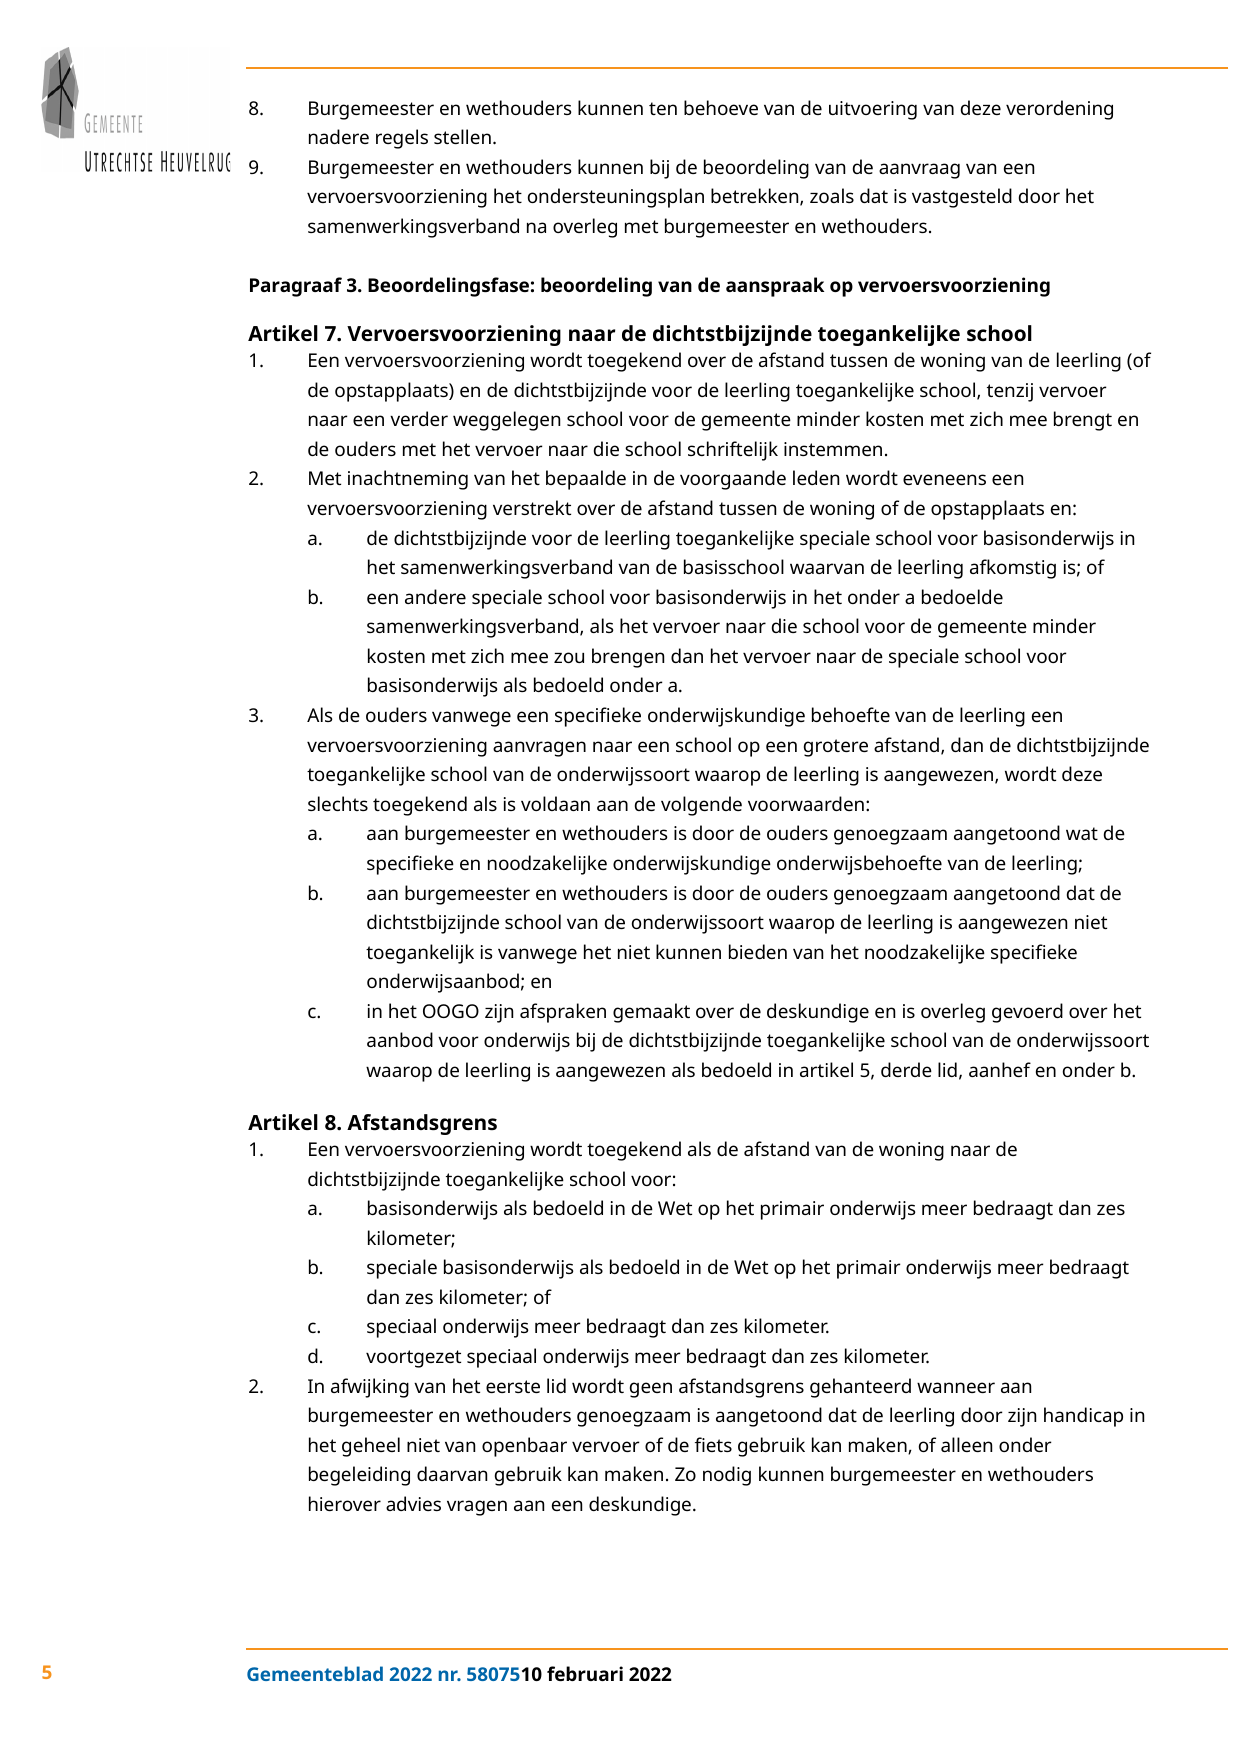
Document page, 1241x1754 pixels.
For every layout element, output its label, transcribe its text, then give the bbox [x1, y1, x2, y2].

list In afwijking van het eerste lid wordt geen afstandsgrens gehanteerd wanneer aan burgemeester en wethouders genoegzaam is aangetoond dat de leerling door zijn handicap in het geheel niet van openbaar vervoer of de fiets gebruik kan maken, of alleen onder begeleiding daarvan gebruik kan maken. Zo nodig kunnen burgemeester en wethouders hierover advies vragen aan een deskundige. [248, 1373, 1152, 1517]
list de dichtstbijzijnde voor de leerling toegankelijke speciale school voor basisonderwijs in het samenwerkingsverband van de basisschool waarvan de leerling afkomstig is; of [307, 525, 1152, 580]
list een andere speciale school voor basisonderwijs in het onder a bedoelde samenwerkingsverband, als het vervoer naar die school voor de gemeente minder kosten met zich mee zou brengen dan het vervoer naar de speciale school voor basisonderwijs als bedoeld onder a. [307, 584, 1152, 698]
list aan burgemeester en wethouders is door de ouders genoegzaam aangetoond dat de dichtstbijzijnde school van de onderwijssoort waarop de leerling is aangewezen niet toegankelijk is vanwege het niet kunnen bieden van het noodzakelijke specifieke onderwijsaanbod; en [307, 880, 1152, 994]
list Een vervoersvoorziening wordt toegekend als de afstand van de woning naar de dichtstbijzijnde toegankelijke school voor: [248, 1136, 1152, 1191]
list aan burgemeester en wethouders is door de ouders genoegzaam aangetoond wat de specifieke en noodzakelijke onderwijskundige onderwijsbehoefte van de leerling; [307, 821, 1152, 876]
text Artikel 8. Afstandsgrens [248, 1108, 1152, 1136]
list Burgemeester en wethouders kunnen bij de beoordeling van de aanvraag van een vervoersvoorziening het ondersteuningsplan betrekken, zoals dat is vastgesteld door het samenwerkingsverband na overleg met burgemeester en wethouders. [248, 154, 1152, 239]
list basisonderwijs als bedoeld in de Wet op het primair onderwijs meer bedraagt dan zes kilometer; [307, 1195, 1152, 1251]
list voortgezet speciaal onderwijs meer bedraagt dan zes kilometer. [307, 1343, 1152, 1369]
list in het OOGO zijn afspraken gemaakt over de deskundige en is overleg gevoerd over het aanbod voor onderwijs bij de dichtstbijzijnde toegankelijke school van de onderwijssoort waarop de leerling is aangewezen als bedoeld in artikel 5, derde lid, aanhef en onder b. [307, 998, 1152, 1083]
picture [41, 47, 231, 172]
text Paragraaf 3. Beoordelingsfase: beoordeling van de aanspraak op vervoersvoorziening [248, 272, 1152, 298]
text Artikel 7. Vervoersvoorziening naar de dichtstbijzijnde toegankelijke school [248, 319, 1152, 347]
list speciale basisonderwijs als bedoeld in de Wet op het primair onderwijs meer bedraagt dan zes kilometer; of [307, 1254, 1152, 1310]
list Als de ouders vanwege een specifieke onderwijskundige behoefte van de leerling een vervoersvoorziening aanvragen naar een school op een grotere afstand, dan de dichtstbijzijnde toegankelijke school van de onderwijssoort waarop de leerling is aangewezen, wordt deze slechts toegekend als is voldaan aan de volgende voorwaarden: [248, 702, 1152, 817]
list Burgemeester en wethouders kunnen ten behoeve van de uitvoering van deze verordening nadere regels stellen. [248, 95, 1152, 150]
list Met inachtneming van het bepaalde in de voorgaande leden wordt eveneens een vervoersvoorziening verstrekt over de afstand tussen de woning of de opstapplaats en: [248, 466, 1152, 521]
list Een vervoersvoorziening wordt toegekend over de afstand tussen de woning van de leerling (of de opstapplaats) en de dichtstbijzijnde voor de leerling toegankelijke school, tenzij vervoer naar een verder weggelegen school voor de gemeente minder kosten met zich mee brengt en de ouders met het vervoer naar die school schriftelijk instemmen. [248, 347, 1152, 462]
list speciaal onderwijs meer bedraagt dan zes kilometer. [307, 1314, 1152, 1339]
